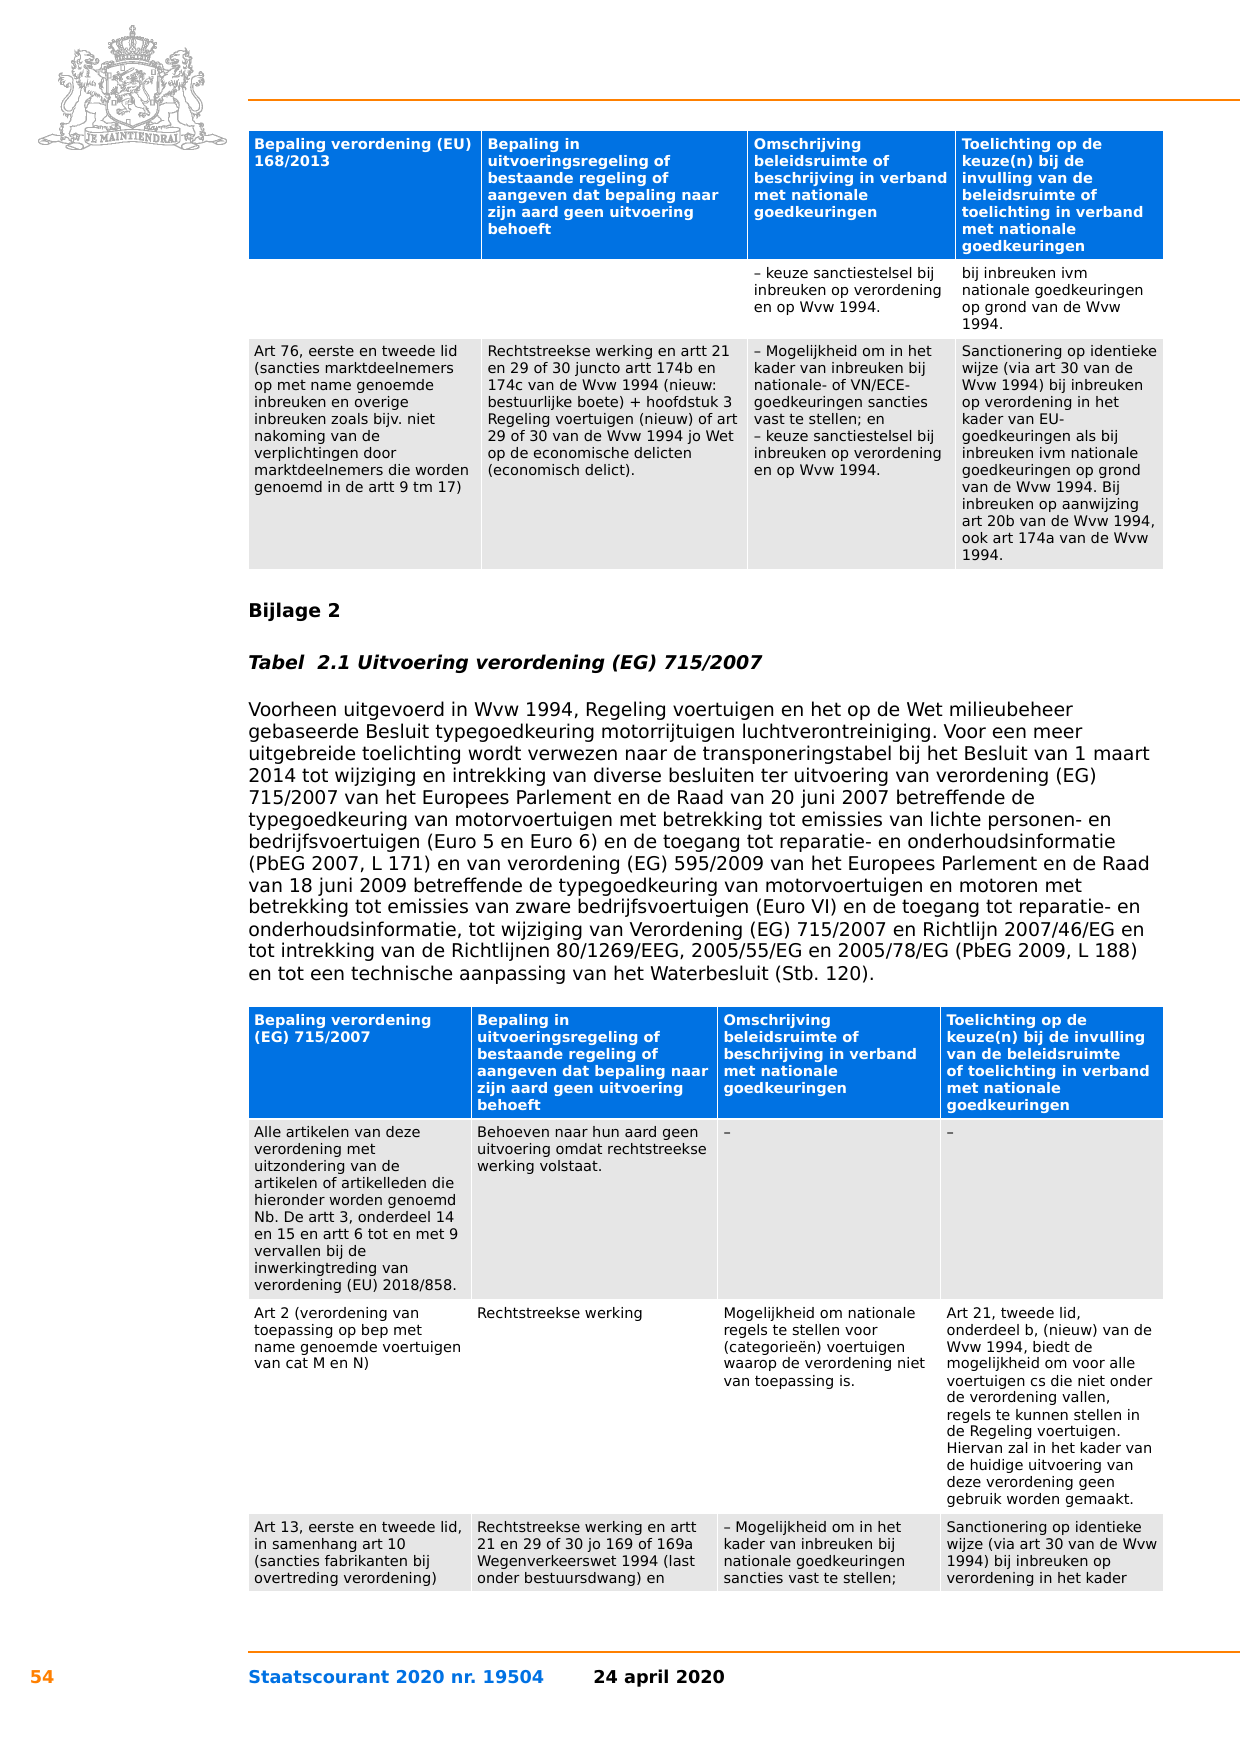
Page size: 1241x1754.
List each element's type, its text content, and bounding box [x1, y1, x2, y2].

table_cell Sanctionering op identieke wijze (via art 30 van de Wvw 1994) bij inbreuken op verordening in het kader [941, 1514, 1163, 1591]
table_cell Sanctionering op identieke wijze (via art 30 van de Wvw 1994) bij inbreuken op verordening in het kader van EU-goedkeuringen als bij inbreuken ivm nationale goedkeuringen op grond van de Wvw 1994. Bij inbreuken op aanwijzing art 20b van de Wvw 1994, ook art 174a van de Wvw 1994. [956, 339, 1163, 569]
table_cell Art 21, tweede lid, onderdeel b, (nieuw) van de Wvw 1994, biedt de mogelijkheid om voor alle voertuigen cs die niet onder de verordening vallen, regels te kunnen stellen in de Regeling voertuigen. Hiervan zal in het kader van de huidige uitvoering van deze verordening geen gebruik worden gemaakt. [941, 1300, 1163, 1513]
table_cell Art 2 (verordening van toepassing op bep met name genoemde voertuigen van cat M en N) [249, 1300, 471, 1513]
table_cell Rechtstreekse werking en artt 21 en 29 of 30 juncto artt 174b en 174c van de Wvw 1994 (nieuw: bestuurlijke boete) + hoofdstuk 3 Regeling voertuigen (nieuw) of art 29 of 30 van de Wvw 1994 jo Wet op de economische delicten (economisch delict). [482, 339, 747, 569]
table_header Omschrijving beleidsruimte of beschrijving in verband met nationale goedkeuringen [718, 1007, 940, 1118]
table_cell Rechtstreekse werking en artt 21 en 29 of 30 jo 169 of 169a Wegenverkeerswet 1994 (last onder bestuursdwang) en [472, 1514, 717, 1591]
table_cell [249, 260, 481, 337]
table_cell Rechtstreekse werking [472, 1300, 717, 1513]
table_cell Alle artikelen van deze verordening met uitzondering van de artikelen of artikelleden die hieronder worden genoemd Nb. De artt 3, onderdeel 14 en 15 en artt 6 tot en met 9 vervallen bij de inwerkingtreding van verordening (EU) 2018/858. [249, 1120, 471, 1299]
table_cell – [718, 1120, 940, 1299]
table_header Toelichting op de keuze(n) bij de invulling van de beleidsruimte of toelichting in verband met nationale goedkeuringen [941, 1007, 1163, 1118]
picture [38, 25, 227, 150]
text Voorheen uitgevoerd in Wvw 1994, Regeling voertuigen en het op de Wet milieubeheer gebaseerde Besluit typegoedkeuring motorrijtuigen luchtverontreiniging. Voor een meer uitgebreide toelichting wordt verwezen naar de transponeringstabel bij het Besluit van 1 maart 2014 tot wijziging en intrekking van diverse besluiten ter uitvoering van verordening (EG) 715/2007 van het Europees Parlement en de Raad van 20 juni 2007 betreffende de typegoedkeuring van motorvoertuigen met betrekking tot emissies van lichte personen- en bedrijfsvoertuigen (Euro 5 en Euro 6) en de toegang tot reparatie- en onderhoudsinformatie (PbEG 2007, L 171) en van verordening (EG) 595/2009 van het Europees Parlement en de Raad van 18 juni 2009 betreffende de typegoedkeuring van motorvoertuigen en motoren met betrekking tot emissies van zware bedrijfsvoertuigen (Euro VI) en de toegang tot reparatie- en onderhoudsinformatie, tot wijziging van Verordening (EG) 715/2007 en Richtlijn 2007/46/EG en tot intrekking van de Richtlijnen 80/1269/EEG, 2005/55/EG en 2005/78/EG (PbEG 2009, L 188) en tot een technische aanpassing van het Waterbesluit (Stb. 120). [248, 699, 1163, 984]
table_cell Art 76, eerste en tweede lid (sancties marktdeelnemers op met name genoemde inbreuken en overige inbreuken zoals bijv. niet nakoming van de verplichtingen door marktdeelnemers die worden genoemd in de artt 9 tm 17) [249, 339, 481, 569]
table_cell – keuze sanctiestelsel bij inbreuken op verordening en op Wvw 1994. [748, 260, 955, 337]
table_cell [482, 260, 747, 337]
table_header Bepaling in uitvoeringsregeling of bestaande regeling of aangeven dat bepaling naar zijn aard geen uitvoering behoeft [472, 1007, 717, 1118]
subtitle Bijlage 2 [248, 600, 1163, 622]
table_header Bepaling in uitvoeringsregeling of bestaande regeling of aangeven dat bepaling naar zijn aard geen uitvoering behoeft [482, 131, 747, 259]
table_cell – Mogelijkheid om in het kader van inbreuken bij nationale- of VN/ECE- goedkeuringen sancties vast te stellen; en – keuze sanctiestelsel bij inbreuken op verordening en op Wvw 1994. [748, 339, 955, 569]
table_cell Behoeven naar hun aard geen uitvoering omdat rechtstreekse werking volstaat. [472, 1120, 717, 1299]
table_cell – [941, 1120, 1163, 1299]
table_header Bepaling verordening (EU) 168/2013 [249, 131, 481, 259]
table_header Omschrijving beleidsruimte of beschrijving in verband met nationale goedkeuringen [748, 131, 955, 259]
table_header Toelichting op de keuze(n) bij de invulling van de beleidsruimte of toelichting in verband met nationale goedkeuringen [956, 131, 1163, 259]
table_header Bepaling verordening (EG) 715/2007 [249, 1007, 471, 1118]
table_cell Art 13, eerste en tweede lid, in samenhang art 10 (sancties fabrikanten bij overtreding verordening) [249, 1514, 471, 1591]
table_cell – Mogelijkheid om in het kader van inbreuken bij nationale goedkeuringen sancties vast te stellen; [718, 1514, 940, 1591]
table_cell bij inbreuken ivm nationale goedkeuringen op grond van de Wvw 1994. [956, 260, 1163, 337]
table_cell Mogelijkheid om nationale regels te stellen voor (categorieën) voertuigen waarop de verordening niet van toepassing is. [718, 1300, 940, 1513]
subtitle Tabel 2.1 Uitvoering verordening (EG) 715/2007 [248, 652, 1163, 674]
